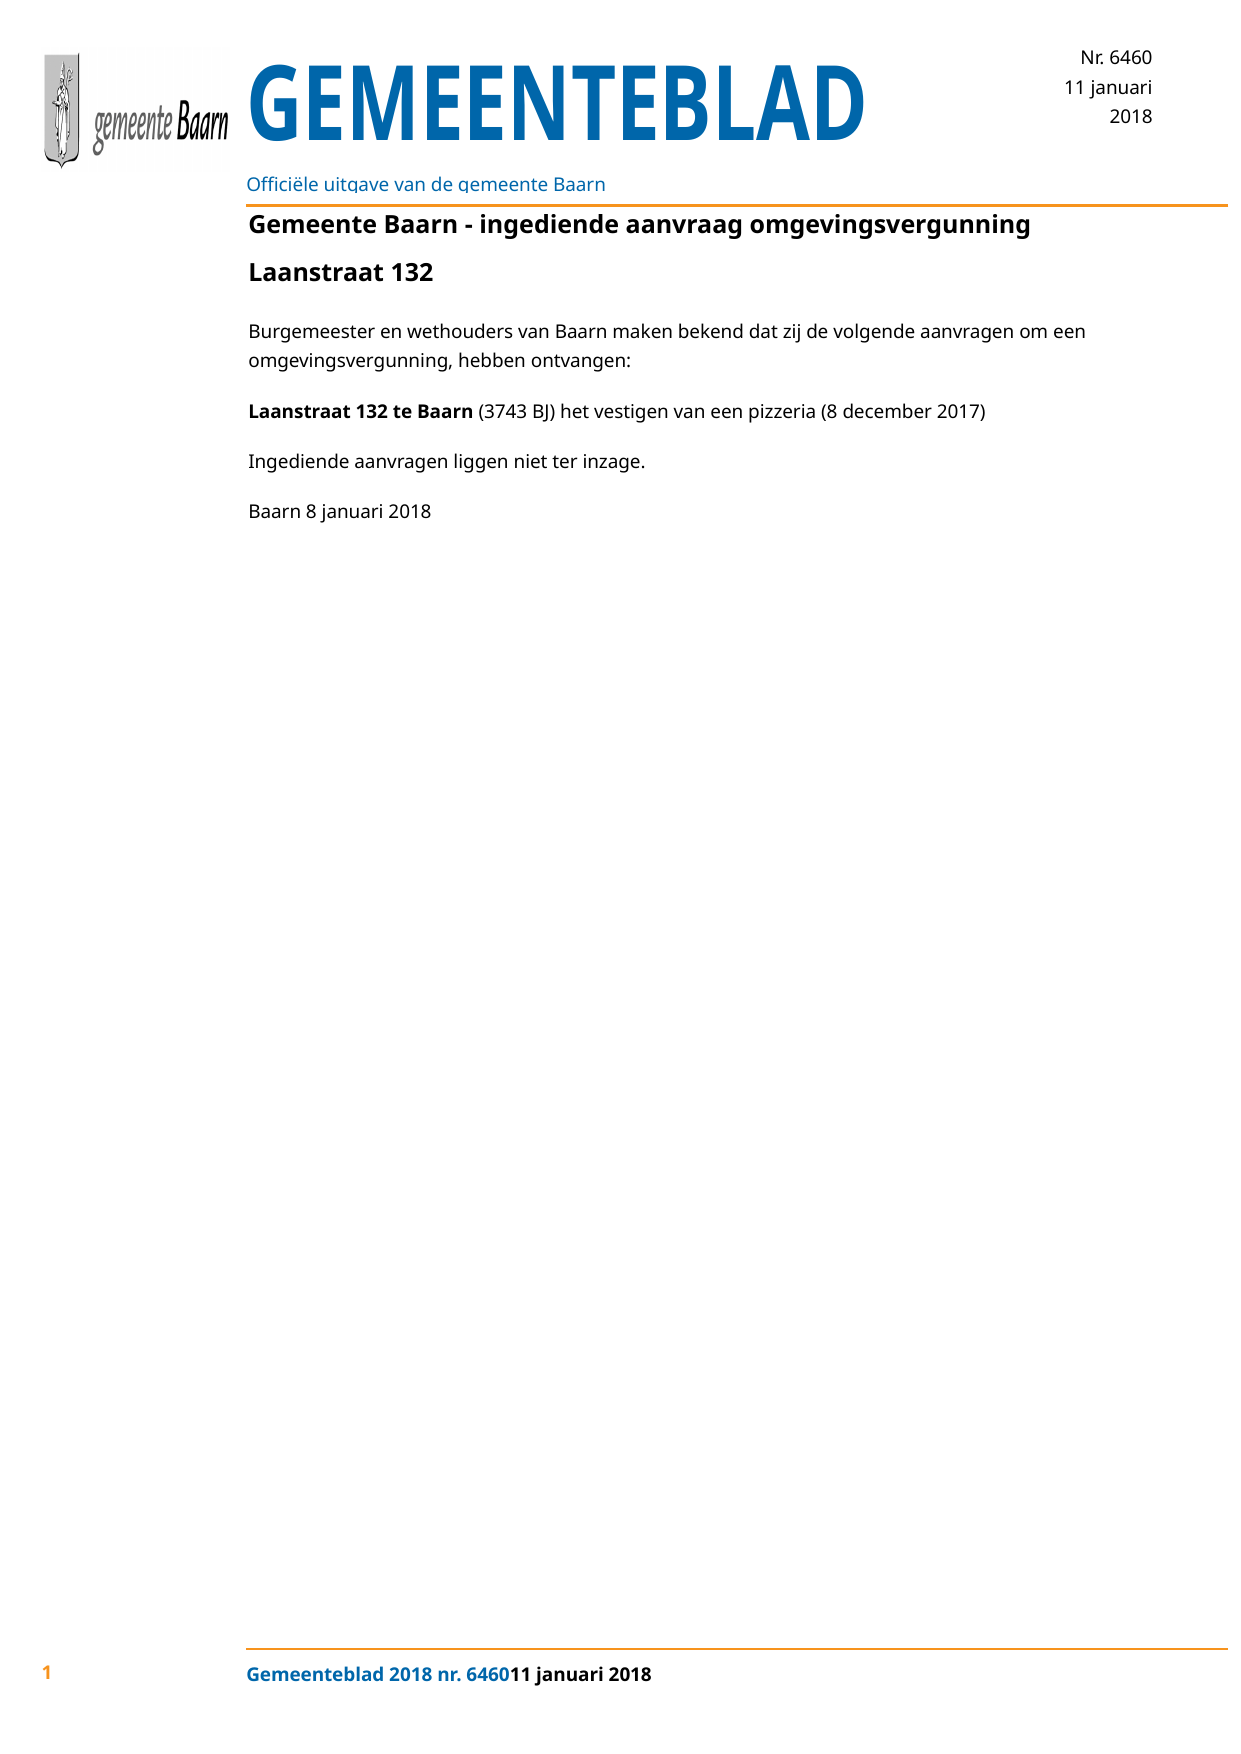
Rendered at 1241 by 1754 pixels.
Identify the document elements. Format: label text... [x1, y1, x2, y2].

picture [41, 47, 231, 172]
text Gemeente Baarn - ingediende aanvraag omgevingsvergunning Laanstraat 132 [248, 207, 1152, 288]
text Laanstraat 132 te Baarn (3743 BJ) het vestigen van een pizzeria (8 december 2017) [248, 398, 1152, 424]
text Burgemeester en wethouders van Baarn maken bekend dat zij de volgende aanvragen om een omgevingsvergunning, hebben ontvangen: [248, 318, 1152, 373]
text Ingediende aanvragen liggen niet ter inzage. [248, 448, 1152, 474]
text Baarn 8 januari 2018 [248, 499, 1152, 524]
